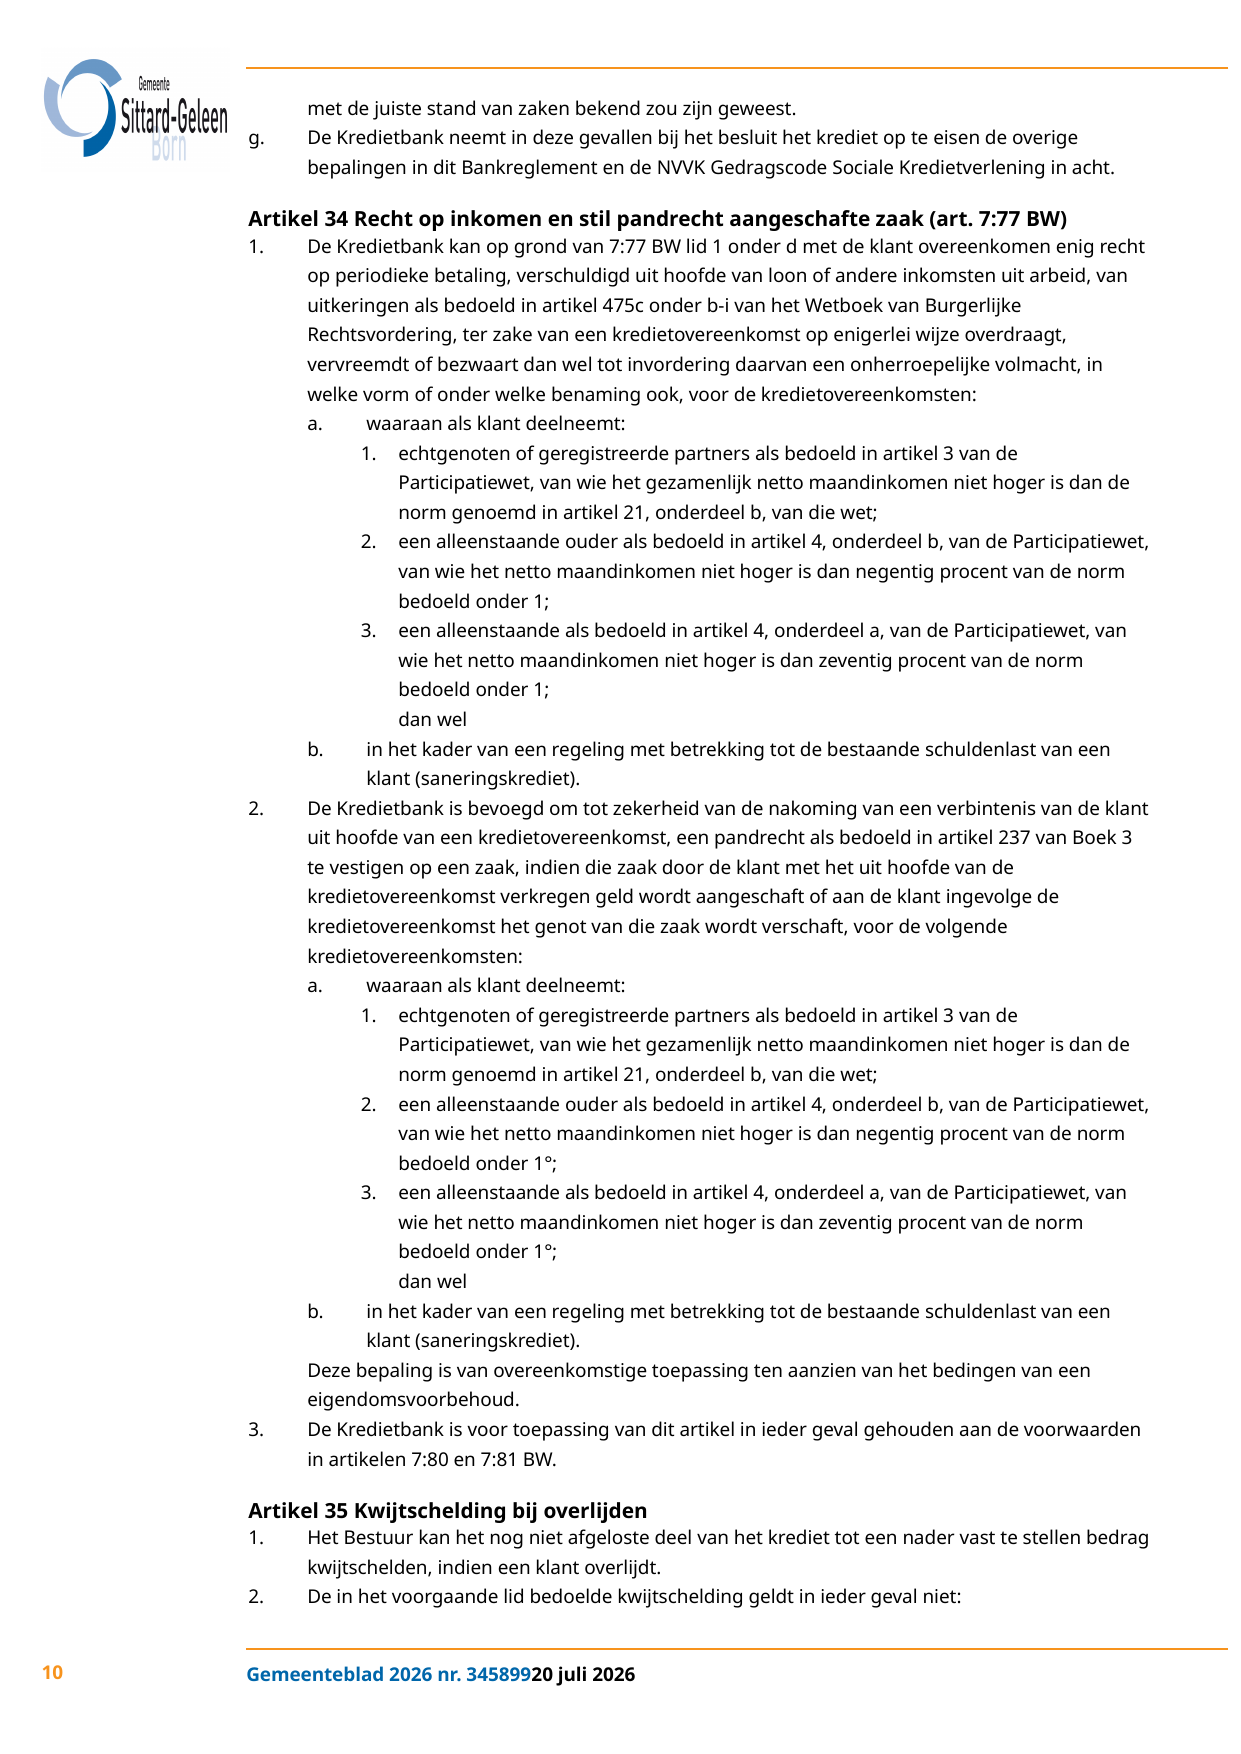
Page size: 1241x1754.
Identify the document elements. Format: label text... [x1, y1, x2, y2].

text Artikel 34 Recht op inkomen en stil pandrecht aangeschafte zaak (art. 7:77 BW) [248, 204, 1152, 233]
list echtgenoten of geregistreerde partners als bedoeld in artikel 3 van de Participatiewet, van wie het gezamenlijk netto maandinkomen niet hoger is dan de norm genoemd in artikel 21, onderdeel b, van die wet; [361, 1002, 1152, 1087]
list een alleenstaande ouder als bedoeld in artikel 4, onderdeel b, van de Participatiewet, van wie het netto maandinkomen niet hoger is dan negentig procent van de norm bedoeld onder 1°; [361, 1091, 1152, 1176]
list De Kredietbank is bevoegd om tot zekerheid van de nakoming van een verbintenis van de klant uit hoofde van een kredietovereenkomst, een pandrecht als bedoeld in artikel 237 van Boek 3 te vestigen op een zaak, indien die zaak door de klant met het uit hoofde van de kredietovereenkomst verkregen geld wordt aangeschaft of aan de klant ingevolge de kredietovereenkomst het genot van die zaak wordt verschaft, voor de volgende kredietovereenkomsten: [248, 795, 1152, 968]
list in het kader van een regeling met betrekking tot de bestaande schuldenlast van een klant (saneringskrediet). [307, 736, 1152, 791]
list Het Bestuur kan het nog niet afgeloste deel van het krediet tot een nader vast te stellen bedrag kwijtschelden, indien een klant overlijdt. [248, 1524, 1152, 1580]
list De Kredietbank neemt in deze gevallen bij het besluit het krediet op te eisen de overige bepalingen in dit Bankreglement en de NVVK Gedragscode Sociale Kredietverlening in acht. [248, 124, 1152, 180]
list dan wel [361, 706, 1152, 732]
list waaraan als klant deelneemt: [307, 972, 1152, 998]
list De in het voorgaande lid bedoelde kwijtschelding geldt in ieder geval niet: [248, 1584, 1152, 1609]
list in het kader van een regeling met betrekking tot de bestaande schuldenlast van een klant (saneringskrediet). [307, 1298, 1152, 1353]
list met de juiste stand van zaken bekend zou zijn geweest. [248, 95, 1152, 121]
list een alleenstaande ouder als bedoeld in artikel 4, onderdeel b, van de Participatiewet, van wie het netto maandinkomen niet hoger is dan negentig procent van de norm bedoeld onder 1; [361, 529, 1152, 613]
list Deze bepaling is van overeenkomstige toepassing ten aanzien van het bedingen van een eigendomsvoorbehoud. [248, 1357, 1152, 1412]
list De Kredietbank is voor toepassing van dit artikel in ieder geval gehouden aan de voorwaarden in artikelen 7:80 en 7:81 BW. [248, 1416, 1152, 1471]
list een alleenstaande als bedoeld in artikel 4, onderdeel a, van de Participatiewet, van wie het netto maandinkomen niet hoger is dan zeventig procent van de norm bedoeld onder 1°; [361, 1179, 1152, 1264]
list De Kredietbank kan op grond van 7:77 BW lid 1 onder d met de klant overeenkomen enig recht op periodieke betaling, verschuldigd uit hoofde van loon of andere inkomsten uit arbeid, van uitkeringen als bedoeld in artikel 475c onder b-i van het Wetboek van Burgerlijke Rechtsvordering, ter zake van een kredietovereenkomst op enigerlei wijze overdraagt, vervreemdt of bezwaart dan wel tot invordering daarvan een onherroepelijke volmacht, in welke vorm of onder welke benaming ook, voor de kredietovereenkomsten: [248, 233, 1152, 406]
list dan wel [361, 1268, 1152, 1294]
text Artikel 35 Kwijtschelding bij overlijden [248, 1496, 1152, 1524]
list waaraan als klant deelneemt: [307, 410, 1152, 436]
picture [41, 47, 231, 172]
list echtgenoten of geregistreerde partners als bedoeld in artikel 3 van de Participatiewet, van wie het gezamenlijk netto maandinkomen niet hoger is dan de norm genoemd in artikel 21, onderdeel b, van die wet; [361, 440, 1152, 525]
list een alleenstaande als bedoeld in artikel 4, onderdeel a, van de Participatiewet, van wie het netto maandinkomen niet hoger is dan zeventig procent van de norm bedoeld onder 1; [361, 617, 1152, 702]
